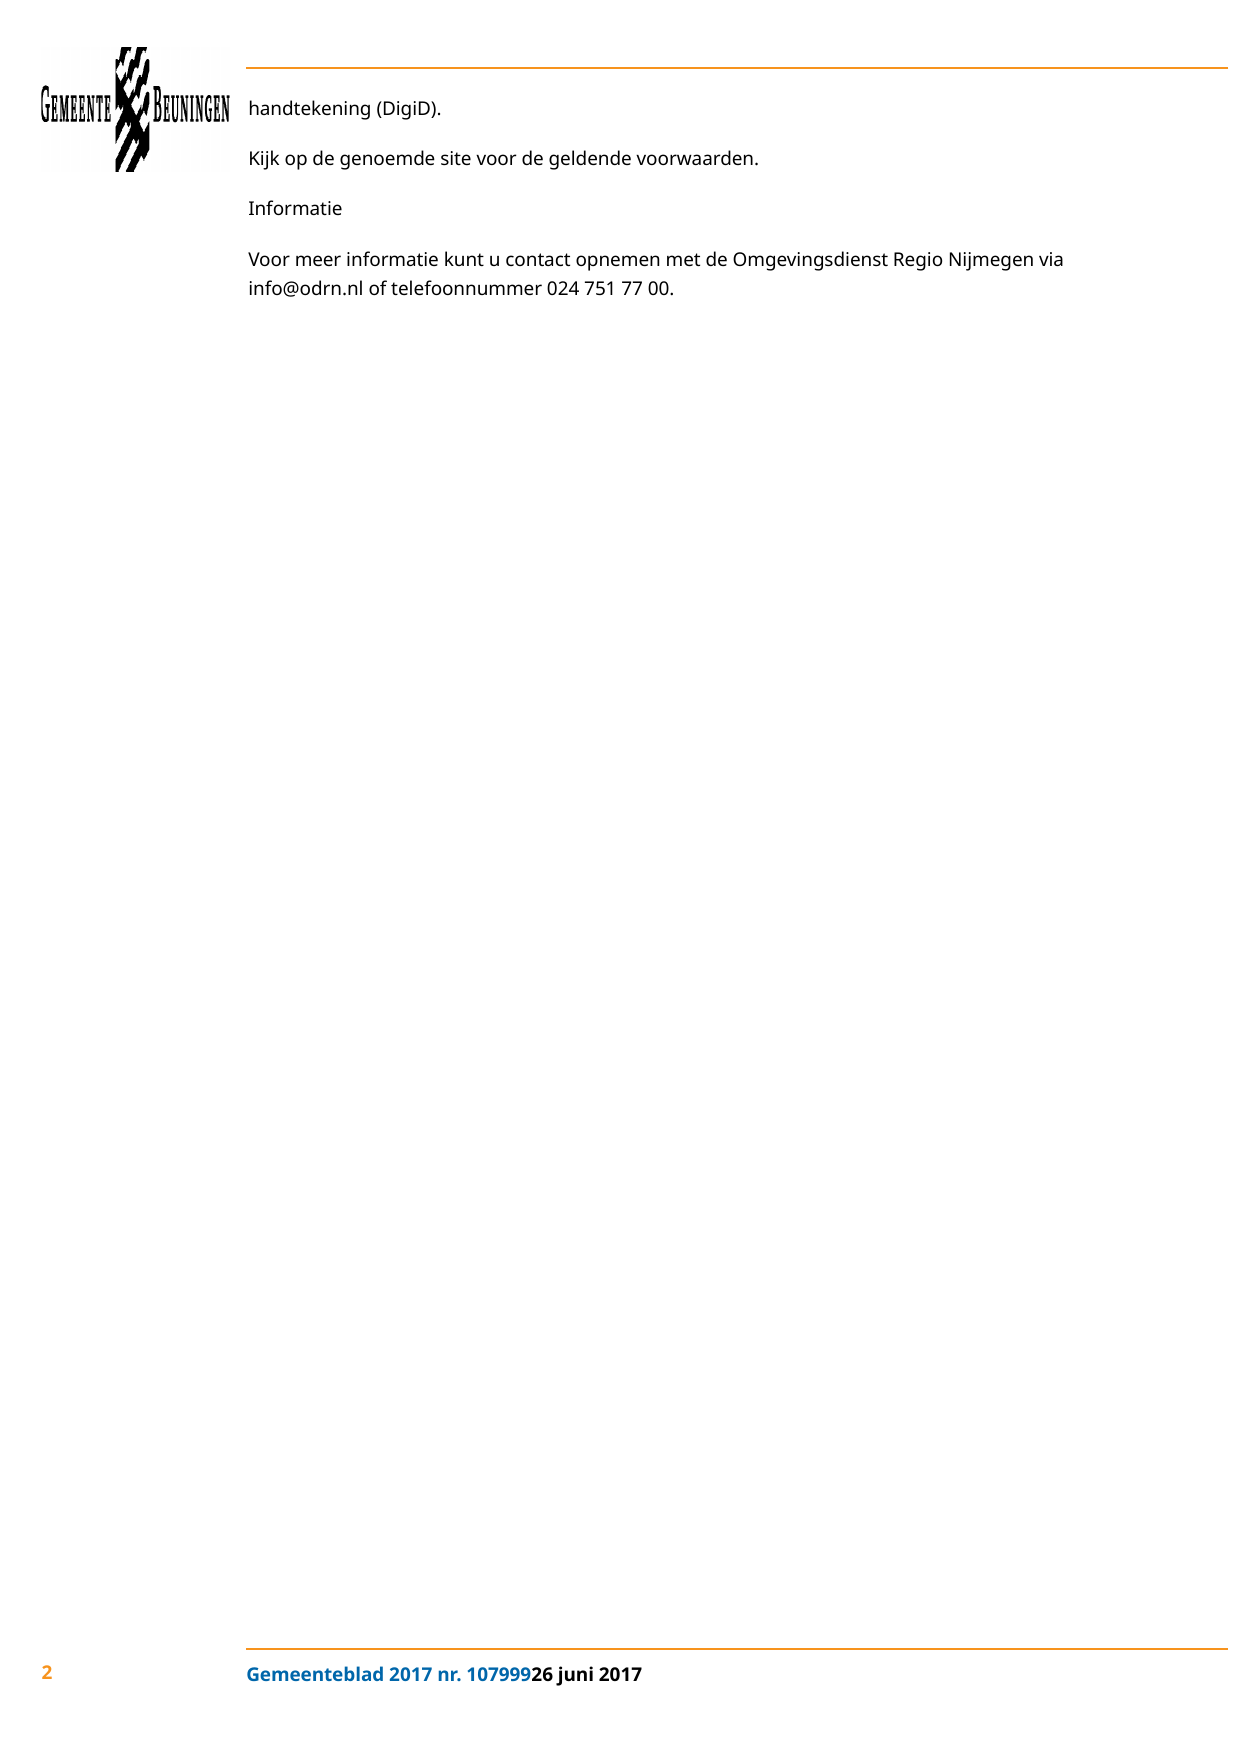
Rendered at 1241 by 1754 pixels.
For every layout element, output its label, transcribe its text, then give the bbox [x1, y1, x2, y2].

text Kijk op de genoemde site voor de geldende voorwaarden. [248, 145, 1152, 171]
text Informatie [248, 196, 1152, 221]
picture [41, 47, 231, 172]
text handtekening (DigiD). [248, 95, 1152, 121]
text Voor meer informatie kunt u contact opnemen met de Omgevingsdienst Regio Nijmegen via info@odrn.nl of telefoonnummer 024 751 77 00. [248, 246, 1152, 301]
